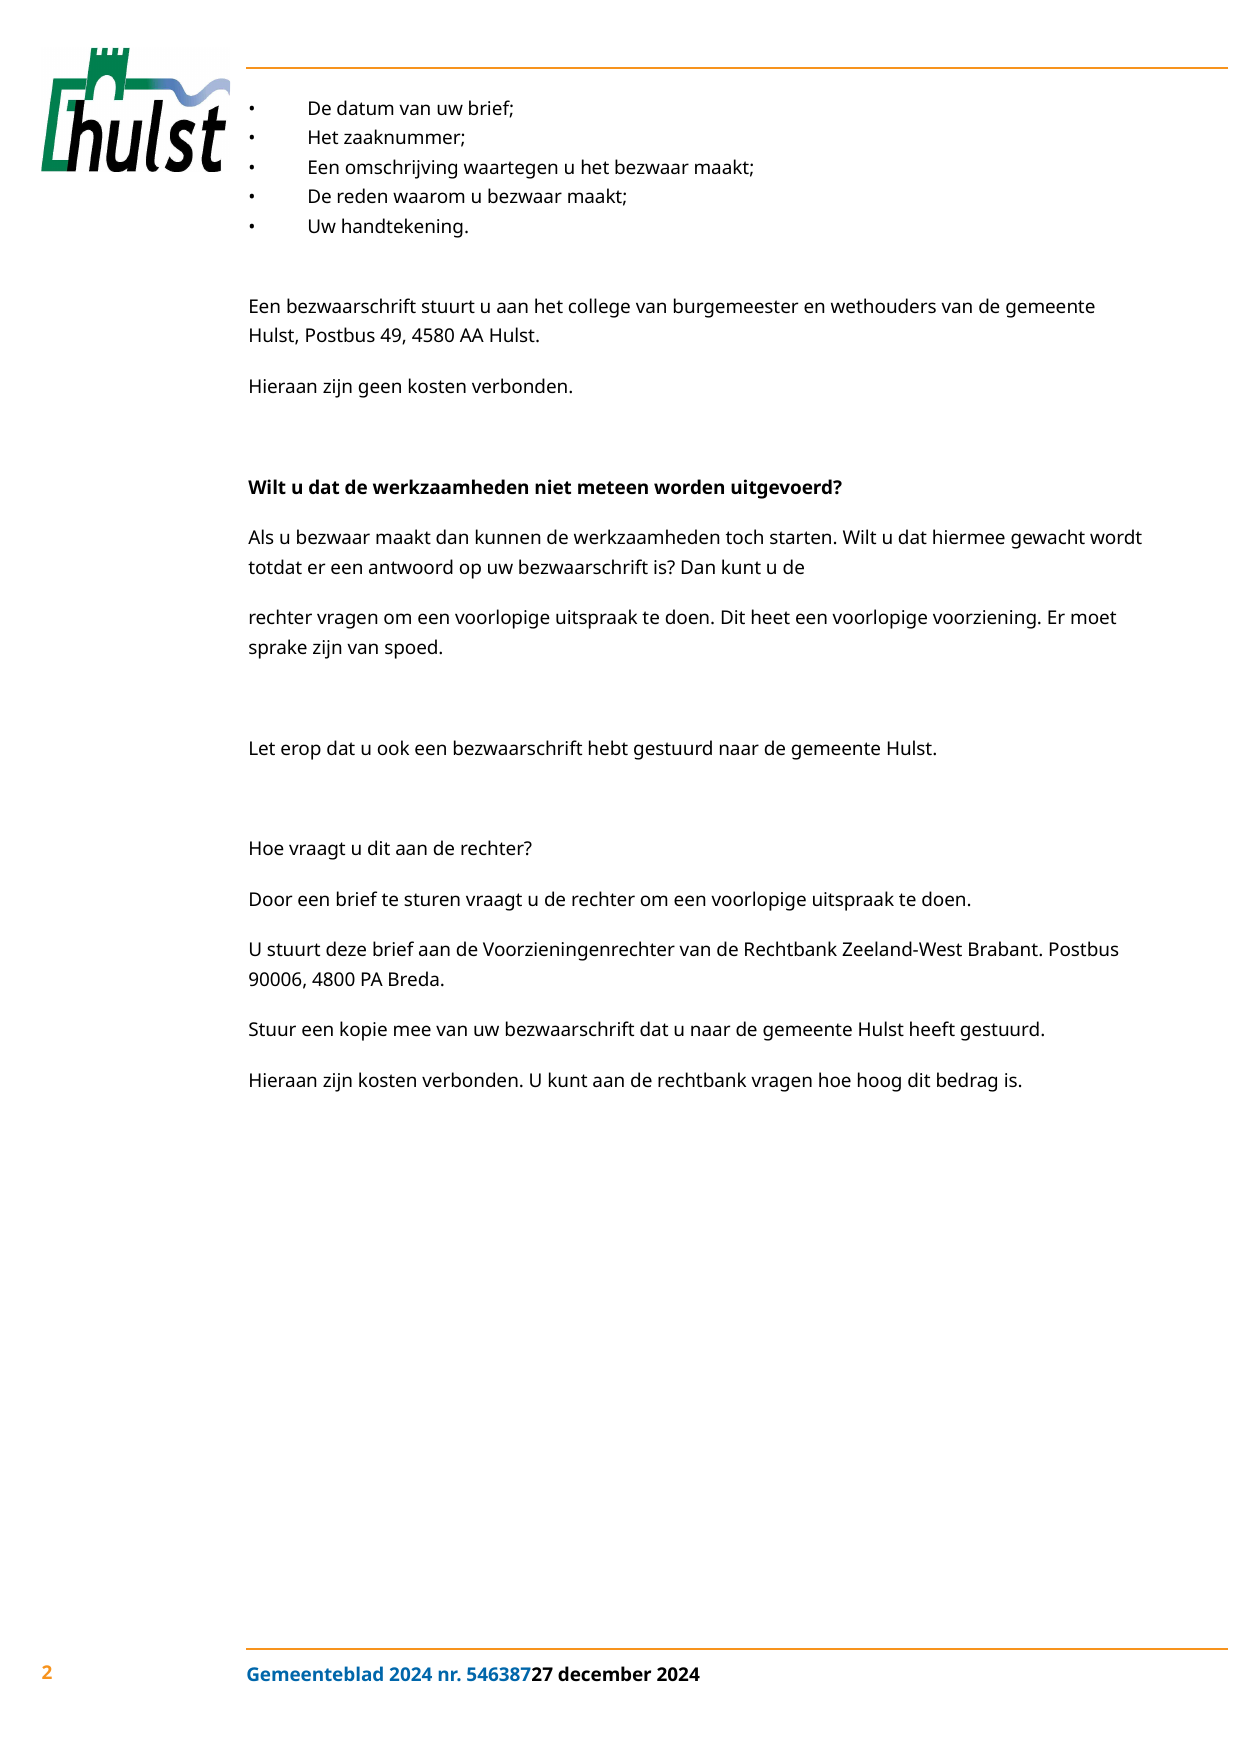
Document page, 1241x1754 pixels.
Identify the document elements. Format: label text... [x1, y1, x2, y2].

list Uw handtekening. [248, 213, 1152, 239]
text Een bezwaarschrift stuurt u aan het college van burgemeester en wethouders van de gemeente Hulst, Postbus 49, 4580 AA Hulst. [248, 293, 1152, 348]
text Als u bezwaar maakt dan kunnen de werkzaamheden toch starten. Wilt u dat hiermee gewacht wordt totdat er een antwoord op uw bezwaarschrift is? Dan kunt u de [248, 524, 1152, 580]
list Een omschrijving waartegen u het bezwaar maakt; [248, 154, 1152, 180]
picture [41, 47, 231, 172]
list De reden waarom u bezwaar maakt; [248, 183, 1152, 209]
text U stuurt deze brief aan de Voorzieningenrechter van de Rechtbank Zeeland-West Brabant. Postbus 90006, 4800 PA Breda. [248, 936, 1152, 992]
text Stuur een kopie mee van uw bezwaarschrift dat u naar de gemeente Hulst heeft gestuurd. [248, 1016, 1152, 1042]
text Door een brief te sturen vraagt u de rechter om een voorlopige uitspraak te doen. [248, 886, 1152, 912]
text Hieraan zijn geen kosten verbonden. [248, 373, 1152, 399]
list De datum van uw brief; [248, 95, 1152, 121]
list Het zaaknummer; [248, 124, 1152, 150]
text rechter vragen om een voorlopige uitspraak te doen. Dit heet een voorlopige voorziening. Er moet sprake zijn van spoed. [248, 604, 1152, 660]
text Wilt u dat de werkzaamheden niet meteen worden uitgevoerd? [248, 474, 1152, 500]
text Let erop dat u ook een bezwaarschrift hebt gestuurd naar de gemeente Hulst. [248, 735, 1152, 761]
text Hieraan zijn kosten verbonden. U kunt aan de rechtbank vragen hoe hoog dit bedrag is. [248, 1067, 1152, 1093]
text Hoe vraagt u dit aan de rechter? [248, 836, 1152, 861]
